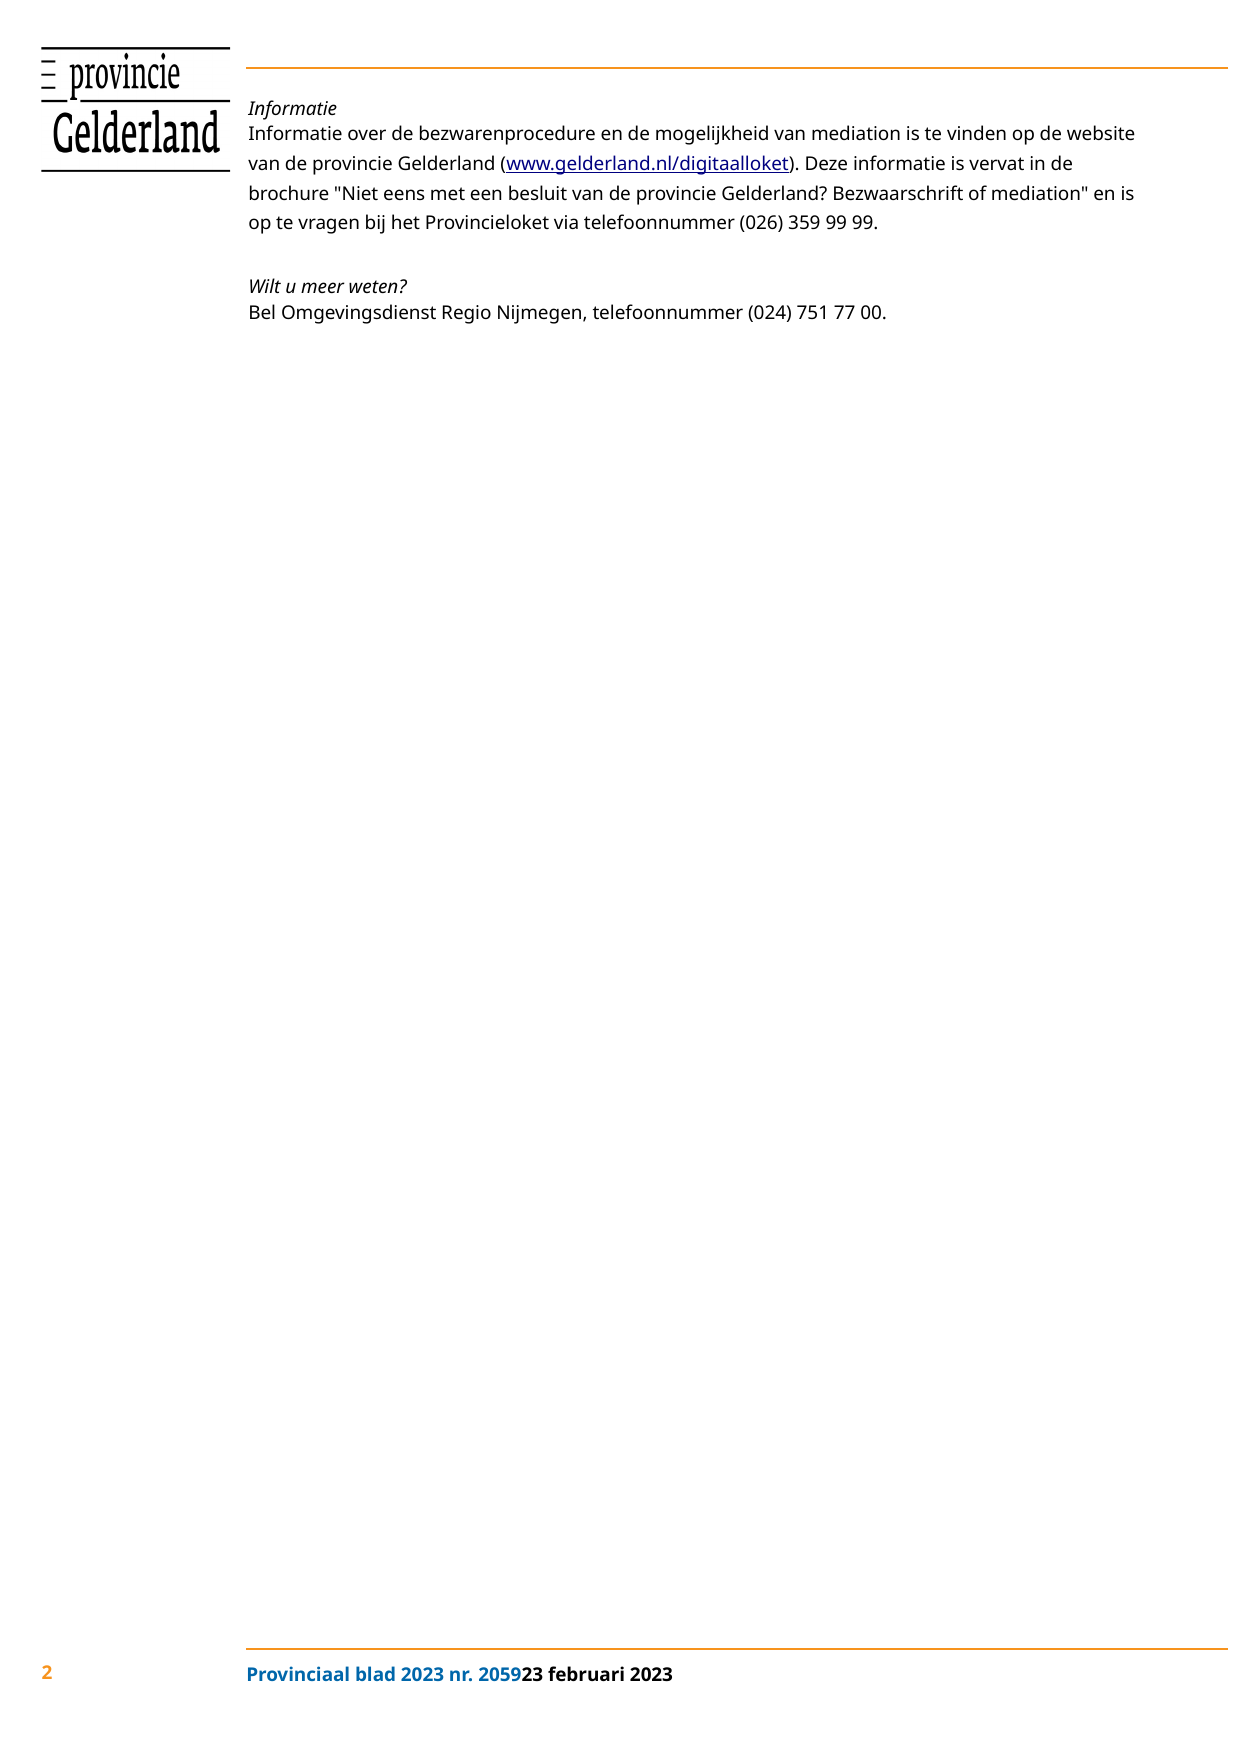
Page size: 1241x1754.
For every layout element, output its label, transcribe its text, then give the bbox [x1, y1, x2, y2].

picture [41, 47, 231, 172]
text Wilt u meer weten? [248, 273, 1152, 299]
text Informatie over de bezwarenprocedure en de mogelijkheid van mediation is te vinden op de website van de provincie Gelderland (www.gelderland.nl/digitaalloket). Deze informatie is vervat in de brochure "Niet eens met een besluit van de provincie Gelderland? Bezwaarschrift of mediation" en is op te vragen bij het Provincieloket via telefoonnummer (026) 359 99 99. [248, 121, 1152, 235]
text Bel Omgevingsdienst Regio Nijmegen, telefoonnummer (024) 751 77 00. [248, 299, 1152, 325]
text Informatie [248, 95, 1152, 121]
